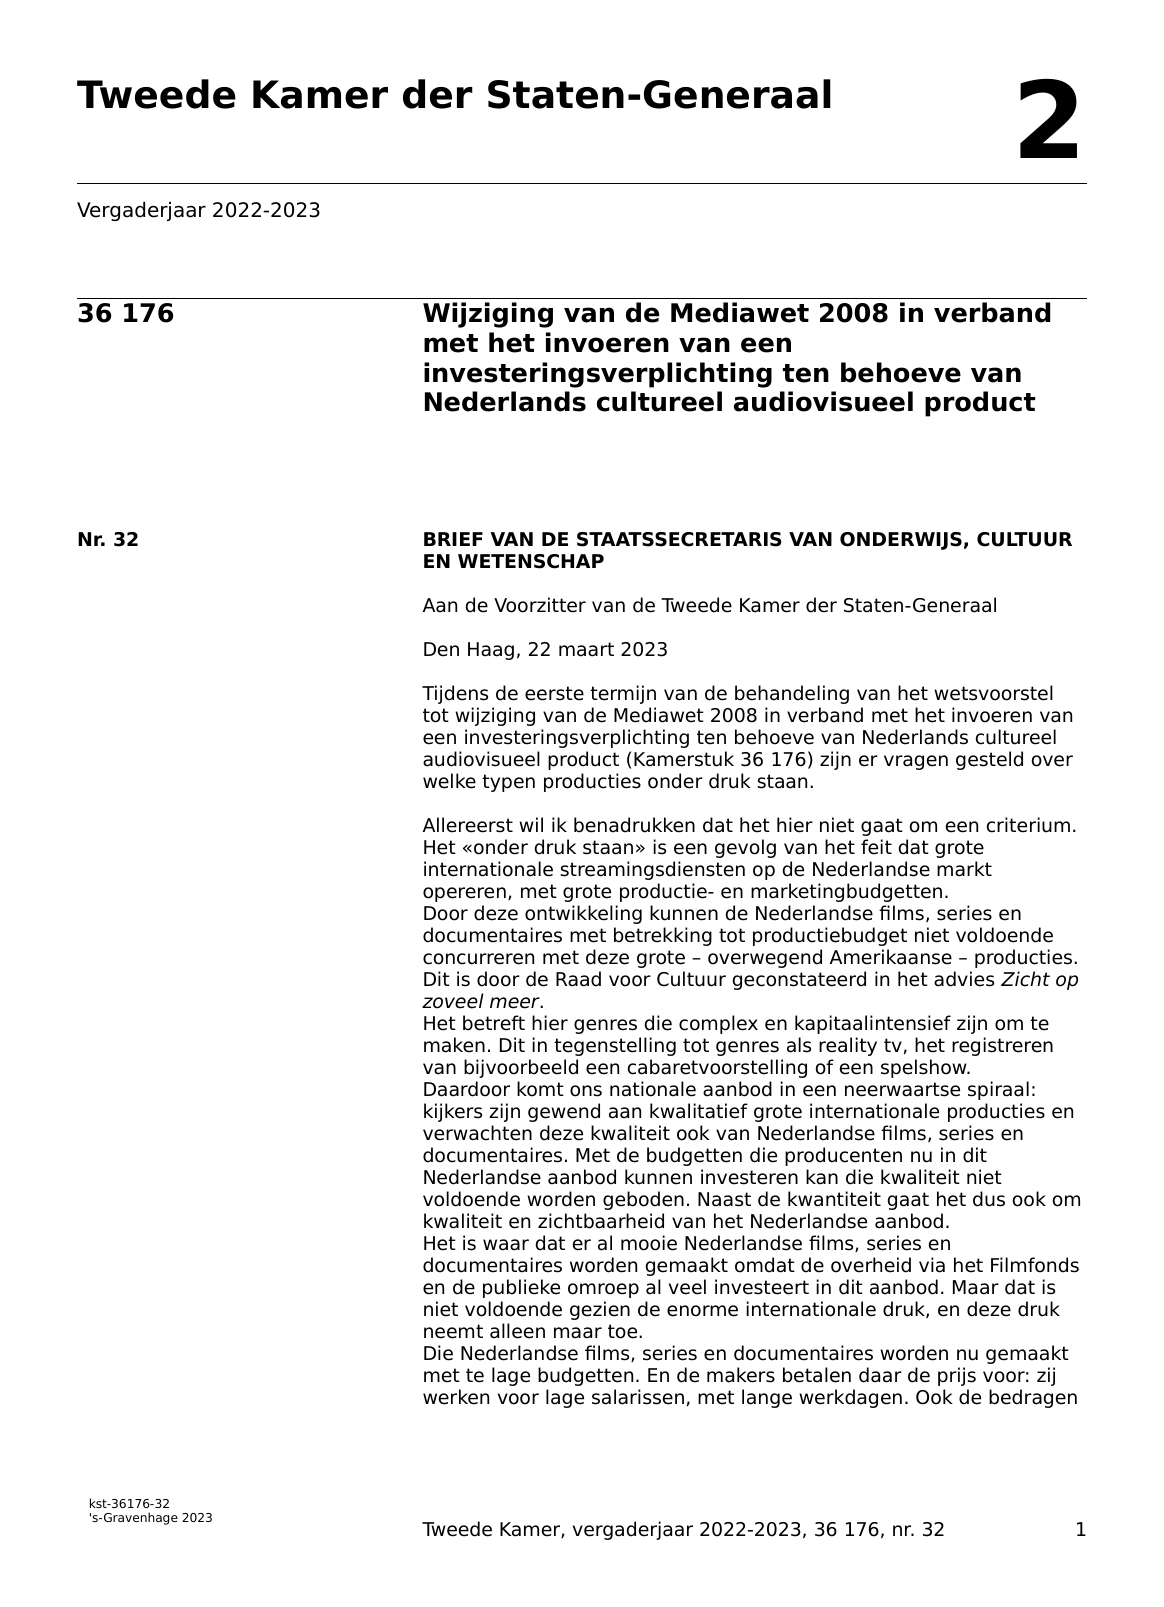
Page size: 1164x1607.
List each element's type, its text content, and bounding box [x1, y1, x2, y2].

text Allereerst wil ik benadrukken dat het hier niet gaat om een criterium. Het «onder druk staan» is een gevolg van het feit dat grote internationale streamingsdiensten op de Nederlandse markt opereren, met grote productie- en marketingbudgetten. [422, 815, 1087, 903]
text Daardoor komt ons nationale aanbod in een neerwaartse spiraal: kijkers zijn gewend aan kwalitatief grote internationale producties en verwachten deze kwaliteit ook van Nederlandse films, series en documentaires. Met de budgetten die producenten nu in dit Nederlandse aanbod kunnen investeren kan die kwaliteit niet voldoende worden geboden. Naast de kwantiteit gaat het dus ook om kwaliteit en zichtbaarheid van het Nederlandse aanbod. [422, 1079, 1087, 1233]
text Den Haag, 22 maart 2023 [422, 639, 1087, 661]
text Het is waar dat er al mooie Nederlandse films, series en documentaires worden gemaakt omdat de overheid via het Filmfonds en de publieke omroep al veel investeert in dit aanbod. Maar dat is niet voldoende gezien de enorme internationale druk, en deze druk neemt alleen maar toe. [422, 1233, 1087, 1343]
table_cell Vergaderjaar 2022-2023 [77, 184, 1087, 298]
subtitle 36 176 Wijziging van de Mediawet 2008 in verband met het invoeren van een investeringsverplichting ten behoeve van Nederlands cultureel audiovisueel product [77, 299, 1087, 418]
text Tijdens de eerste termijn van de behandeling van het wetsvoorstel tot wijziging van de Mediawet 2008 in verband met het invoeren van een investeringsverplichting ten behoeve van Nederlands cultureel audiovisueel product (Kamerstuk 36 176) zijn er vragen gesteld over welke typen producties onder druk staan. [422, 683, 1087, 793]
text Door deze ontwikkeling kunnen de Nederlandse films, series en documentaires met betrekking tot productiebudget niet voldoende concurreren met deze grote – overwegend Amerikaanse – producties. Dit is door de Raad voor Cultuur geconstateerd in het advies Zicht op zoveel meer. [422, 903, 1087, 1013]
table_header 2 [886, 59, 1087, 183]
text Het betreft hier genres die complex en kapitaalintensief zijn om te maken. Dit in tegenstelling tot genres als reality tv, het registreren van bijvoorbeeld een cabaretvoorstelling of een spelshow. [422, 1013, 1087, 1079]
subtitle Nr. 32 BRIEF VAN DE STAATSSECRETARIS VAN ONDERWIJS, CULTUUR EN WETENSCHAP [77, 529, 1087, 573]
table_header Tweede Kamer der Staten-Generaal [77, 59, 886, 183]
text 's-Gravenhage 2023 [88, 1511, 323, 1525]
text kst-36176-32 [88, 1497, 323, 1511]
text Die Nederlandse films, series en documentaires worden nu gemaakt met te lage budgetten. En de makers betalen daar de prijs voor: zij werken voor lage salarissen, met lange werkdagen. Ook de bedragen [422, 1343, 1087, 1409]
text Aan de Voorzitter van de Tweede Kamer der Staten-Generaal [422, 595, 1087, 617]
